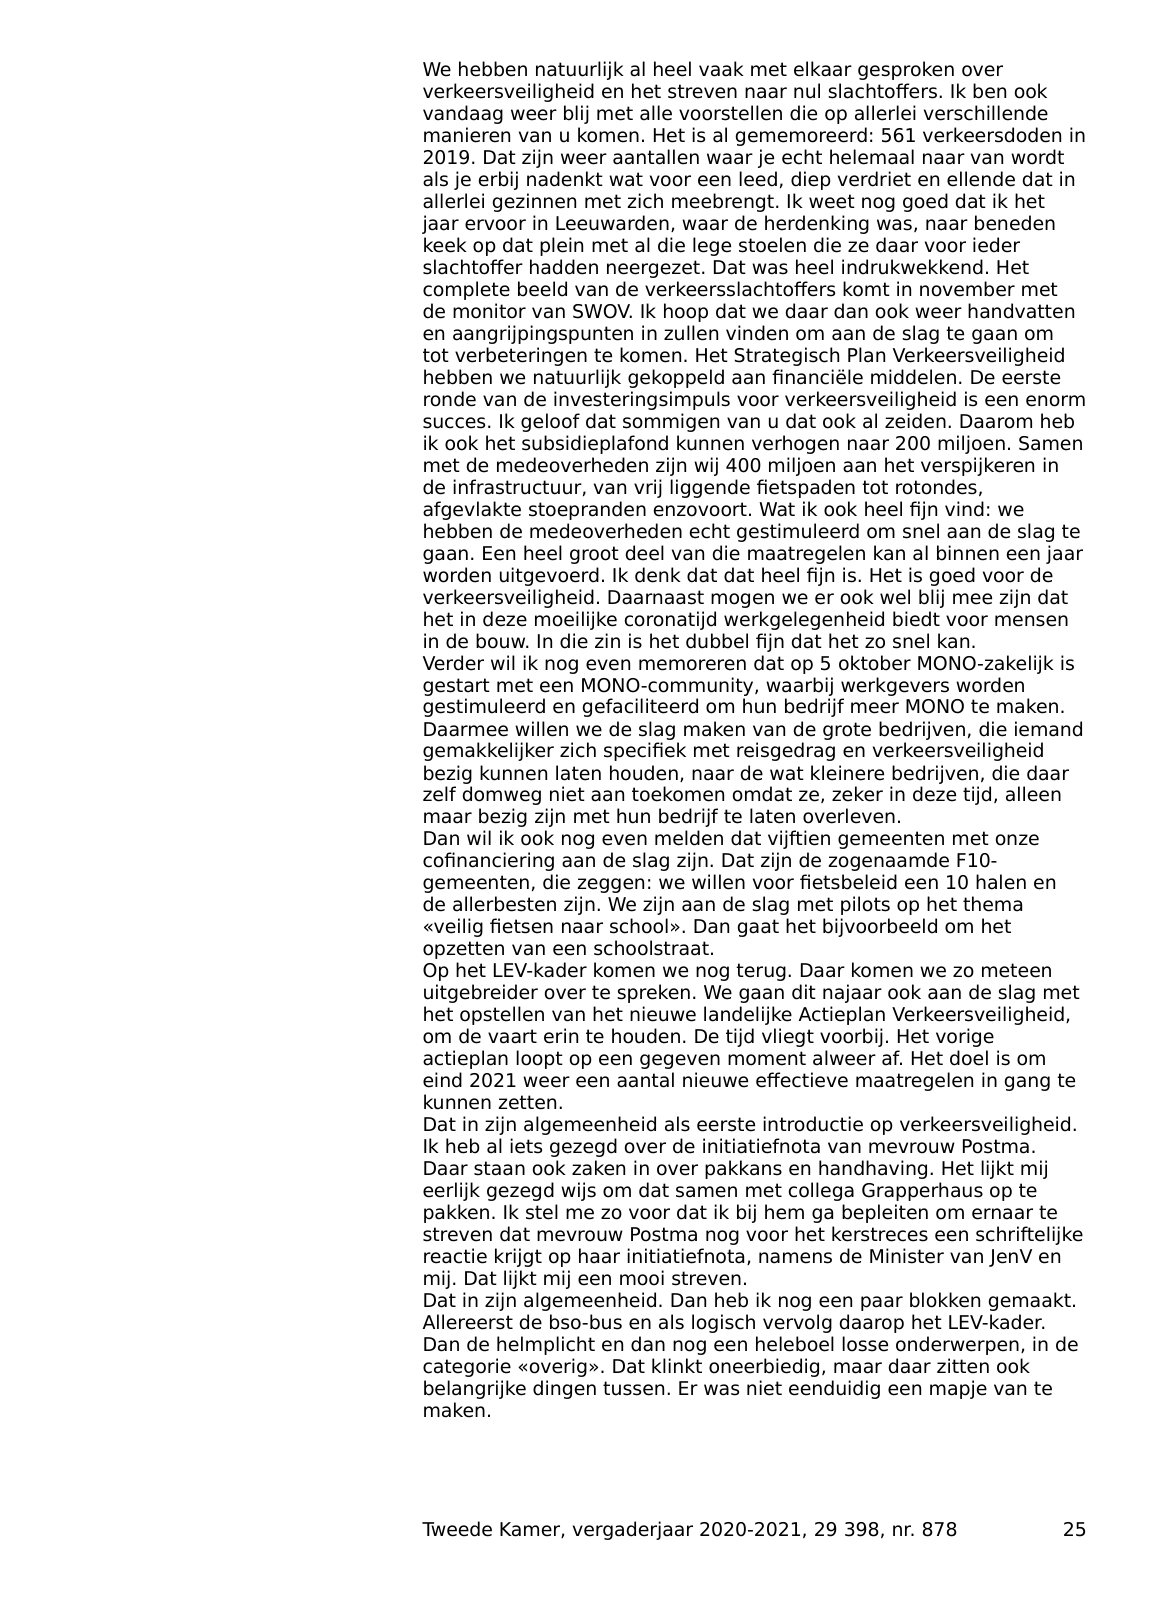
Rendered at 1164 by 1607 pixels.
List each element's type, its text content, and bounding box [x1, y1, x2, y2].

text Op het LEV-kader komen we nog terug. Daar komen we zo meteen uitgebreider over te spreken. We gaan dit najaar ook aan de slag met het opstellen van het nieuwe landelijke Actieplan Verkeersveiligheid, om de vaart erin te houden. De tijd vliegt voorbij. Het vorige actieplan loopt op een gegeven moment alweer af. Het doel is om eind 2021 weer een aantal nieuwe effectieve maatregelen in gang te kunnen zetten. [422, 960, 1087, 1114]
text Dat in zijn algemeenheid als eerste introductie op verkeersveiligheid. Ik heb al iets gezegd over de initiatiefnota van mevrouw Postma. Daar staan ook zaken in over pakkans en handhaving. Het lijkt mij eerlijk gezegd wijs om dat samen met collega Grapperhaus op te pakken. Ik stel me zo voor dat ik bij hem ga bepleiten om ernaar te streven dat mevrouw Postma nog voor het kerstreces een schriftelijke reactie krijgt op haar initiatiefnota, namens de Minister van JenV en mij. Dat lijkt mij een mooi streven. [422, 1114, 1087, 1290]
text Dan wil ik ook nog even melden dat vijftien gemeenten met onze cofinanciering aan de slag zijn. Dat zijn de zogenaamde F10-gemeenten, die zeggen: we willen voor fietsbeleid een 10 halen en de allerbesten zijn. We zijn aan de slag met pilots op het thema «veilig fietsen naar school». Dan gaat het bijvoorbeeld om het opzetten van een schoolstraat. [422, 828, 1087, 960]
text Dat in zijn algemeenheid. Dan heb ik nog een paar blokken gemaakt. Allereerst de bso-bus en als logisch vervolg daarop het LEV-kader. Dan de helmplicht en dan nog een heleboel losse onderwerpen, in de categorie «overig». Dat klinkt oneerbiedig, maar daar zitten ook belangrijke dingen tussen. Er was niet eenduidig een mapje van te maken. [422, 1290, 1087, 1422]
text We hebben natuurlijk al heel vaak met elkaar gesproken over verkeersveiligheid en het streven naar nul slachtoffers. Ik ben ook vandaag weer blij met alle voorstellen die op allerlei verschillende manieren van u komen. Het is al gememoreerd: 561 verkeersdoden in 2019. Dat zijn weer aantallen waar je echt helemaal naar van wordt als je erbij nadenkt wat voor een leed, diep verdriet en ellende dat in allerlei gezinnen met zich meebrengt. Ik weet nog goed dat ik het jaar ervoor in Leeuwarden, waar de herdenking was, naar beneden keek op dat plein met al die lege stoelen die ze daar voor ieder slachtoffer hadden neergezet. Dat was heel indrukwekkend. Het complete beeld van de verkeersslachtoffers komt in november met de monitor van SWOV. Ik hoop dat we daar dan ook weer handvatten en aangrijpingspunten in zullen vinden om aan de slag te gaan om tot verbeteringen te komen. Het Strategisch Plan Verkeersveiligheid hebben we natuurlijk gekoppeld aan financiële middelen. De eerste ronde van de investeringsimpuls voor verkeersveiligheid is een enorm succes. Ik geloof dat sommigen van u dat ook al zeiden. Daarom heb ik ook het subsidieplafond kunnen verhogen naar 200 miljoen. Samen met de medeoverheden zijn wij 400 miljoen aan het verspijkeren in de infrastructuur, van vrij liggende fietspaden tot rotondes, afgevlakte stoepranden enzovoort. Wat ik ook heel fijn vind: we hebben de medeoverheden echt gestimuleerd om snel aan de slag te gaan. Een heel groot deel van die maatregelen kan al binnen een jaar worden uitgevoerd. Ik denk dat dat heel fijn is. Het is goed voor de verkeersveiligheid. Daarnaast mogen we er ook wel blij mee zijn dat het in deze moeilijke coronatijd werkgelegenheid biedt voor mensen in de bouw. In die zin is het dubbel fijn dat het zo snel kan. [422, 59, 1087, 652]
text Verder wil ik nog even memoreren dat op 5 oktober MONO-zakelijk is gestart met een MONO-community, waarbij werkgevers worden gestimuleerd en gefaciliteerd om hun bedrijf meer MONO te maken. Daarmee willen we de slag maken van de grote bedrijven, die iemand gemakkelijker zich specifiek met reisgedrag en verkeersveiligheid bezig kunnen laten houden, naar de wat kleinere bedrijven, die daar zelf domweg niet aan toekomen omdat ze, zeker in deze tijd, alleen maar bezig zijn met hun bedrijf te laten overleven. [422, 652, 1087, 828]
